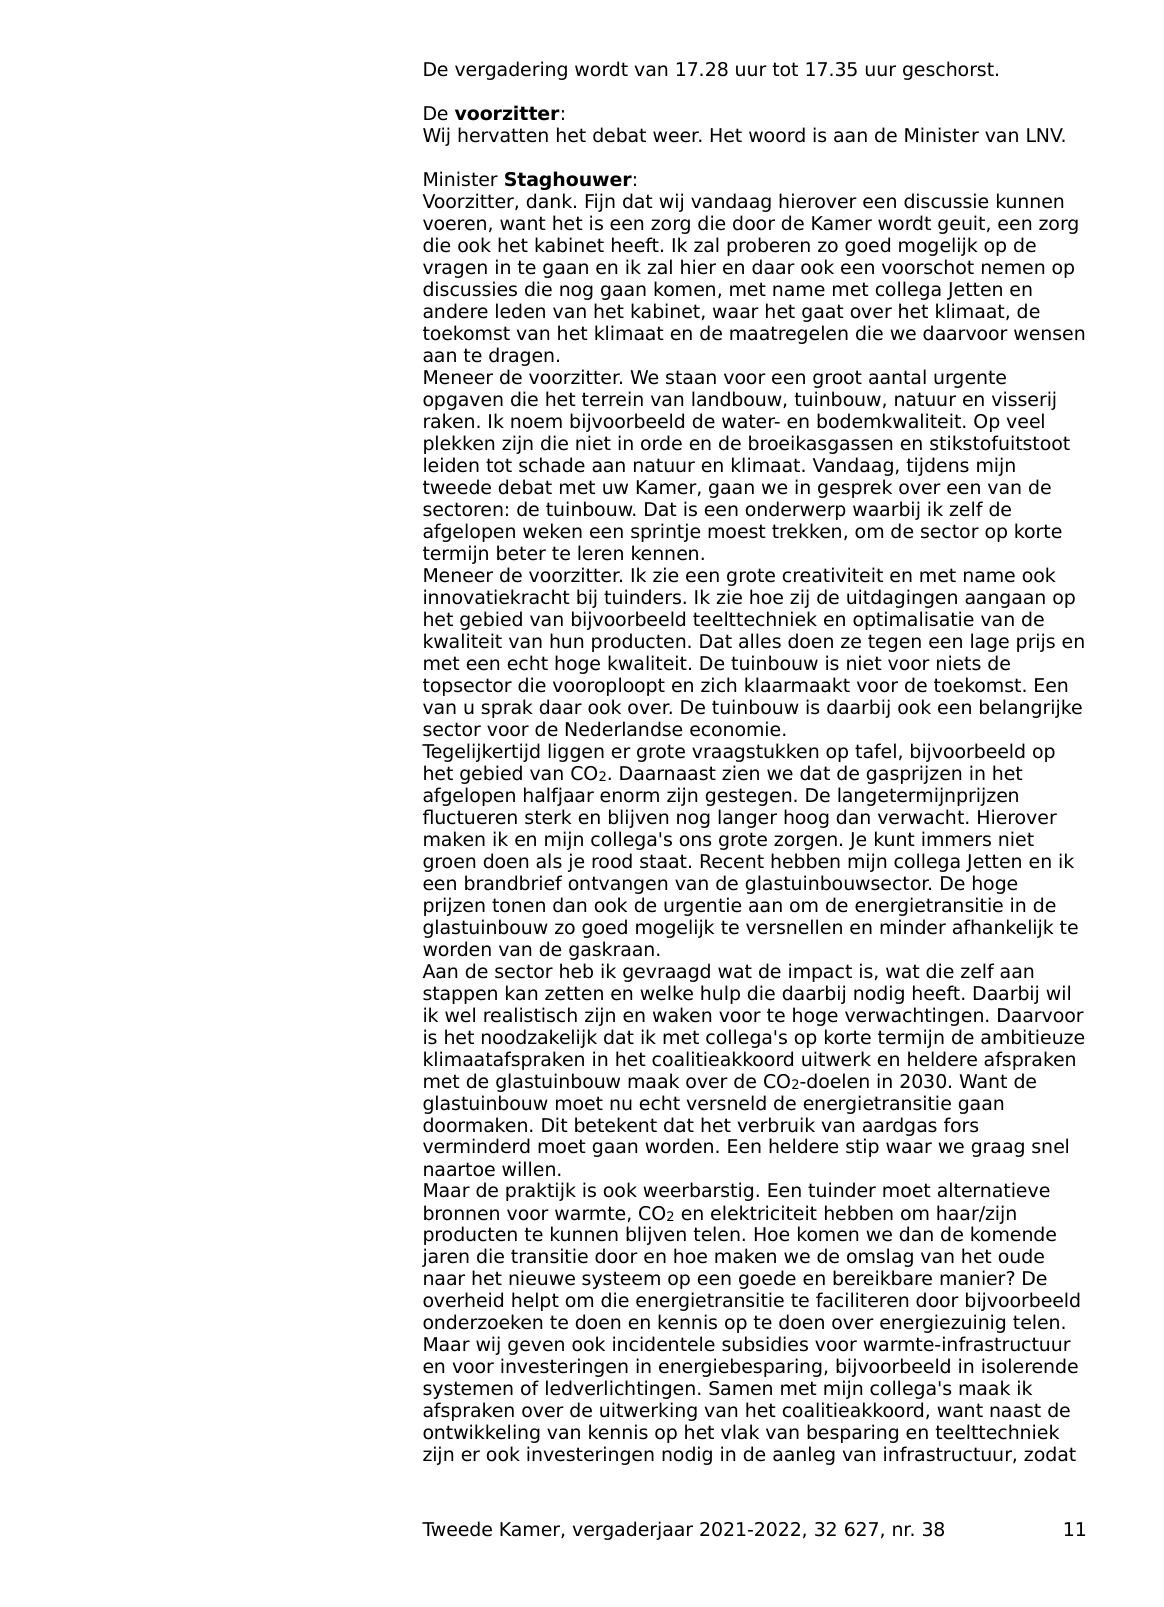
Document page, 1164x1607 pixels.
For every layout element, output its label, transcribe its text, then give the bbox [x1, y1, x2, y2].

text Meneer de voorzitter. We staan voor een groot aantal urgente opgaven die het terrein van landbouw, tuinbouw, natuur en visserij raken. Ik noem bijvoorbeeld de water- en bodemkwaliteit. Op veel plekken zijn die niet in orde en de broeikasgassen en stikstofuitstoot leiden tot schade aan natuur en klimaat. Vandaag, tijdens mijn tweede debat met uw Kamer, gaan we in gesprek over een van de sectoren: de tuinbouw. Dat is een onderwerp waarbij ik zelf de afgelopen weken een sprintje moest trekken, om de sector op korte termijn beter te leren kennen. [422, 367, 1087, 565]
text De voorzitter: [422, 103, 1087, 125]
text Aan de sector heb ik gevraagd wat de impact is, wat die zelf aan stappen kan zetten en welke hulp die daarbij nodig heeft. Daarbij wil ik wel realistisch zijn en waken voor te hoge verwachtingen. Daarvoor is het noodzakelijk dat ik met collega's op korte termijn de ambitieuze klimaatafspraken in het coalitieakkoord uitwerk en heldere afspraken met de glastuinbouw maak over de CO2-doelen in 2030. Want de glastuinbouw moet nu echt versneld de energietransitie gaan doormaken. Dit betekent dat het verbruik van aardgas fors verminderd moet gaan worden. Een heldere stip waar we graag snel naartoe willen. [422, 961, 1087, 1180]
text Voorzitter, dank. Fijn dat wij vandaag hierover een discussie kunnen voeren, want het is een zorg die door de Kamer wordt geuit, een zorg die ook het kabinet heeft. Ik zal proberen zo goed mogelijk op de vragen in te gaan en ik zal hier en daar ook een voorschot nemen op discussies die nog gaan komen, met name met collega Jetten en andere leden van het kabinet, waar het gaat over het klimaat, de toekomst van het klimaat en de maatregelen die we daarvoor wensen aan te dragen. [422, 191, 1087, 367]
text Meneer de voorzitter. Ik zie een grote creativiteit en met name ook innovatiekracht bij tuinders. Ik zie hoe zij de uitdagingen aangaan op het gebied van bijvoorbeeld teelttechniek en optimalisatie van de kwaliteit van hun producten. Dat alles doen ze tegen een lage prijs en met een echt hoge kwaliteit. De tuinbouw is niet voor niets de topsector die vooroploopt en zich klaarmaakt voor de toekomst. Een van u sprak daar ook over. De tuinbouw is daarbij ook een belangrijke sector voor de Nederlandse economie. [422, 565, 1087, 741]
text Minister Staghouwer: [422, 169, 1087, 191]
text De vergadering wordt van 17.28 uur tot 17.35 uur geschorst. [422, 59, 1087, 81]
text Wij hervatten het debat weer. Het woord is aan de Minister van LNV. [422, 125, 1087, 147]
text Maar de praktijk is ook weerbarstig. Een tuinder moet alternatieve bronnen voor warmte, CO2 en elektriciteit hebben om haar/zijn producten te kunnen blijven telen. Hoe komen we dan de komende jaren die transitie door en hoe maken we de omslag van het oude naar het nieuwe systeem op een goede en bereikbare manier? De overheid helpt om die energietransitie te faciliteren door bijvoorbeeld onderzoeken te doen en kennis op te doen over energiezuinig telen. Maar wij geven ook incidentele subsidies voor warmte-infrastructuur en voor investeringen in energiebesparing, bijvoorbeeld in isolerende systemen of ledverlichtingen. Samen met mijn collega's maak ik afspraken over de uitwerking van het coalitieakkoord, want naast de ontwikkeling van kennis op het vlak van besparing en teelttechniek zijn er ook investeringen nodig in de aanleg van infrastructuur, zodat [422, 1180, 1087, 1466]
text Tegelijkertijd liggen er grote vraagstukken op tafel, bijvoorbeeld op het gebied van CO2. Daarnaast zien we dat de gasprijzen in het afgelopen halfjaar enorm zijn gestegen. De langetermijnprijzen fluctueren sterk en blijven nog langer hoog dan verwacht. Hierover maken ik en mijn collega's ons grote zorgen. Je kunt immers niet groen doen als je rood staat. Recent hebben mijn collega Jetten en ik een brandbrief ontvangen van de glastuinbouwsector. De hoge prijzen tonen dan ook de urgentie aan om de energietransitie in de glastuinbouw zo goed mogelijk te versnellen en minder afhankelijk te worden van de gaskraan. [422, 741, 1087, 961]
